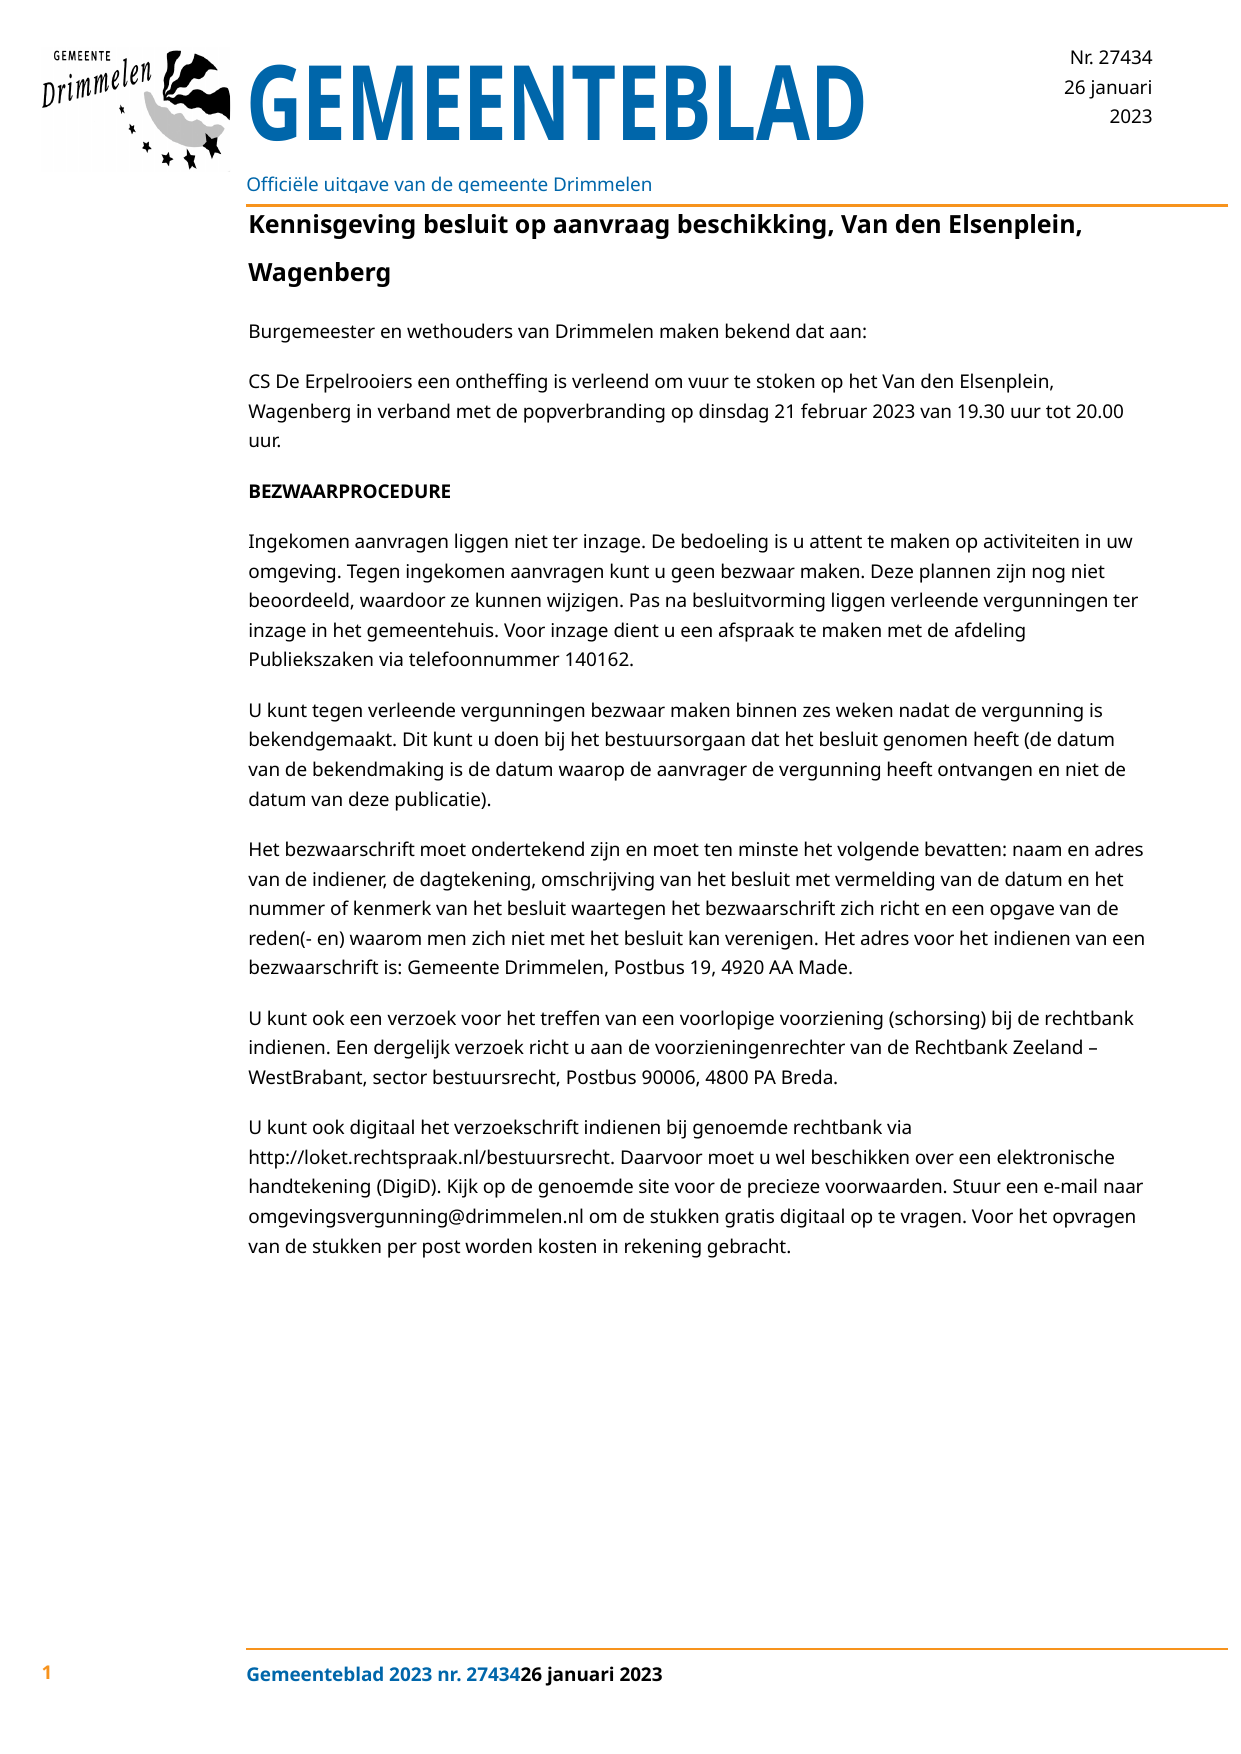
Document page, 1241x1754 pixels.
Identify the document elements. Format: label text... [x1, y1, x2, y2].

text Het bezwaarschrift moet ondertekend zijn en moet ten minste het volgende bevatten: naam en adres van de indiener, de dagtekening, omschrijving van het besluit met vermelding van de datum en het nummer of kenmerk van het besluit waartegen het bezwaarschrift zich richt en een opgave van de reden(- en) waarom men zich niet met het besluit kan verenigen. Het adres voor het indienen van een bezwaarschrift is: Gemeente Drimmelen, Postbus 19, 4920 AA Made. [248, 836, 1152, 980]
text U kunt tegen verleende vergunningen bezwaar maken binnen zes weken nadat de vergunning is bekendgemaakt. Dit kunt u doen bij het bestuursorgaan dat het besluit genomen heeft (de datum van de bekendmaking is de datum waarop de aanvrager de vergunning heeft ontvangen en niet de datum van deze publicatie). [248, 697, 1152, 812]
text U kunt ook digitaal het verzoekschrift indienen bij genoemde rechtbank via http://loket.rechtspraak.nl/bestuursrecht. Daarvoor moet u wel beschikken over een elektronische handtekening (DigiD). Kijk op de genoemde site voor de precieze voorwaarden. Stuur een e-mail naar omgevingsvergunning@drimmelen.nl om de stukken gratis digitaal op te vragen. Voor het opvragen van de stukken per post worden kosten in rekening gebracht. [248, 1114, 1152, 1259]
text U kunt ook een verzoek voor het treffen van een voorlopige voorziening (schorsing) bij de rechtbank indienen. Een dergelijk verzoek richt u aan de voorzieningenrechter van de Rechtbank Zeeland – WestBrabant, sector bestuursrecht, Postbus 90006, 4800 PA Breda. [248, 1005, 1152, 1090]
text CS De Erpelrooiers een ontheffing is verleend om vuur te stoken op het Van den Elsenplein, Wagenberg in verband met de popverbranding op dinsdag 21 februar 2023 van 19.30 uur tot 20.00 uur. [248, 368, 1152, 453]
text Burgemeester en wethouders van Drimmelen maken bekend dat aan: [248, 318, 1152, 344]
text Ingekomen aanvragen liggen niet ter inzage. De bedoeling is u attent te maken op activiteiten in uw omgeving. Tegen ingekomen aanvragen kunt u geen bezwaar maken. Deze plannen zijn nog niet beoordeeld, waardoor ze kunnen wijzigen. Pas na besluitvorming liggen verleende vergunningen ter inzage in het gemeentehuis. Voor inzage dient u een afspraak te maken met de afdeling Publiekszaken via telefoonnummer 140162. [248, 528, 1152, 672]
text Kennisgeving besluit op aanvraag beschikking, Van den Elsenplein, Wagenberg [248, 207, 1152, 288]
text BEZWAARPROCEDURE [248, 478, 1152, 504]
picture [41, 47, 231, 172]
